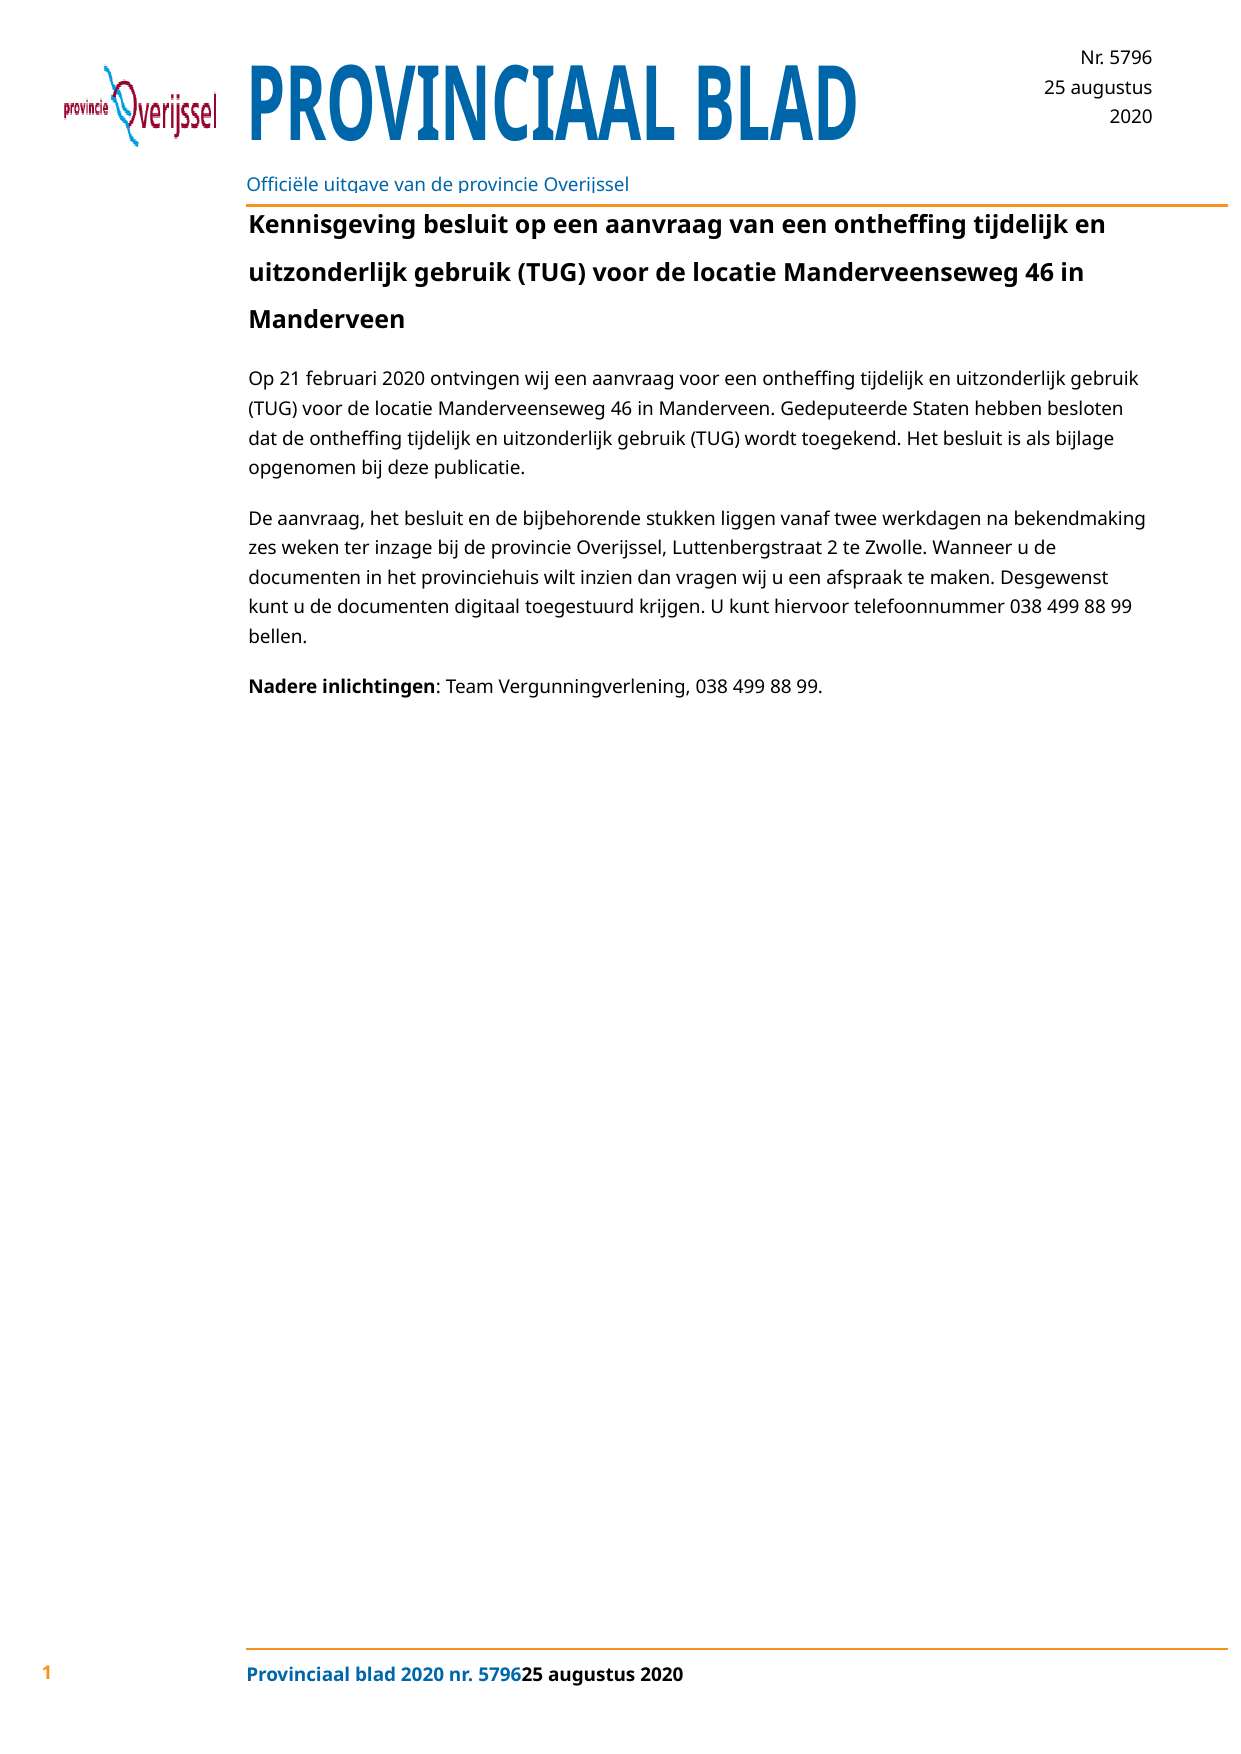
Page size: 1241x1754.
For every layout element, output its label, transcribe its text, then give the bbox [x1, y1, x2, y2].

text Op 21 februari 2020 ontvingen wij een aanvraag voor een ontheffing tijdelijk en uitzonderlijk gebruik (TUG) voor de locatie Manderveenseweg 46 in Manderveen. Gedeputeerde Staten hebben besloten dat de ontheffing tijdelijk en uitzonderlijk gebruik (TUG) wordt toegekend. Het besluit is als bijlage opgenomen bij deze publicatie. [248, 366, 1152, 480]
text Kennisgeving besluit op een aanvraag van een ontheffing tijdelijk en uitzonderlijk gebruik (TUG) voor de locatie Manderveenseweg 46 in Manderveen [248, 207, 1152, 336]
text Nadere inlichtingen: Team Vergunningverlening, 038 499 88 99. [248, 673, 1152, 699]
text De aanvraag, het besluit en de bijbehorende stukken liggen vanaf twee werkdagen na bekendmaking zes weken ter inzage bij de provincie Overijssel, Luttenbergstraat 2 te Zwolle. Wanneer u de documenten in het provinciehuis wilt inzien dan vragen wij u een afspraak te maken. Desgewenst kunt u de documenten digitaal toegestuurd krijgen. U kunt hiervoor telefoonnummer 038 499 88 99 bellen. [248, 505, 1152, 649]
picture [41, 47, 231, 172]
